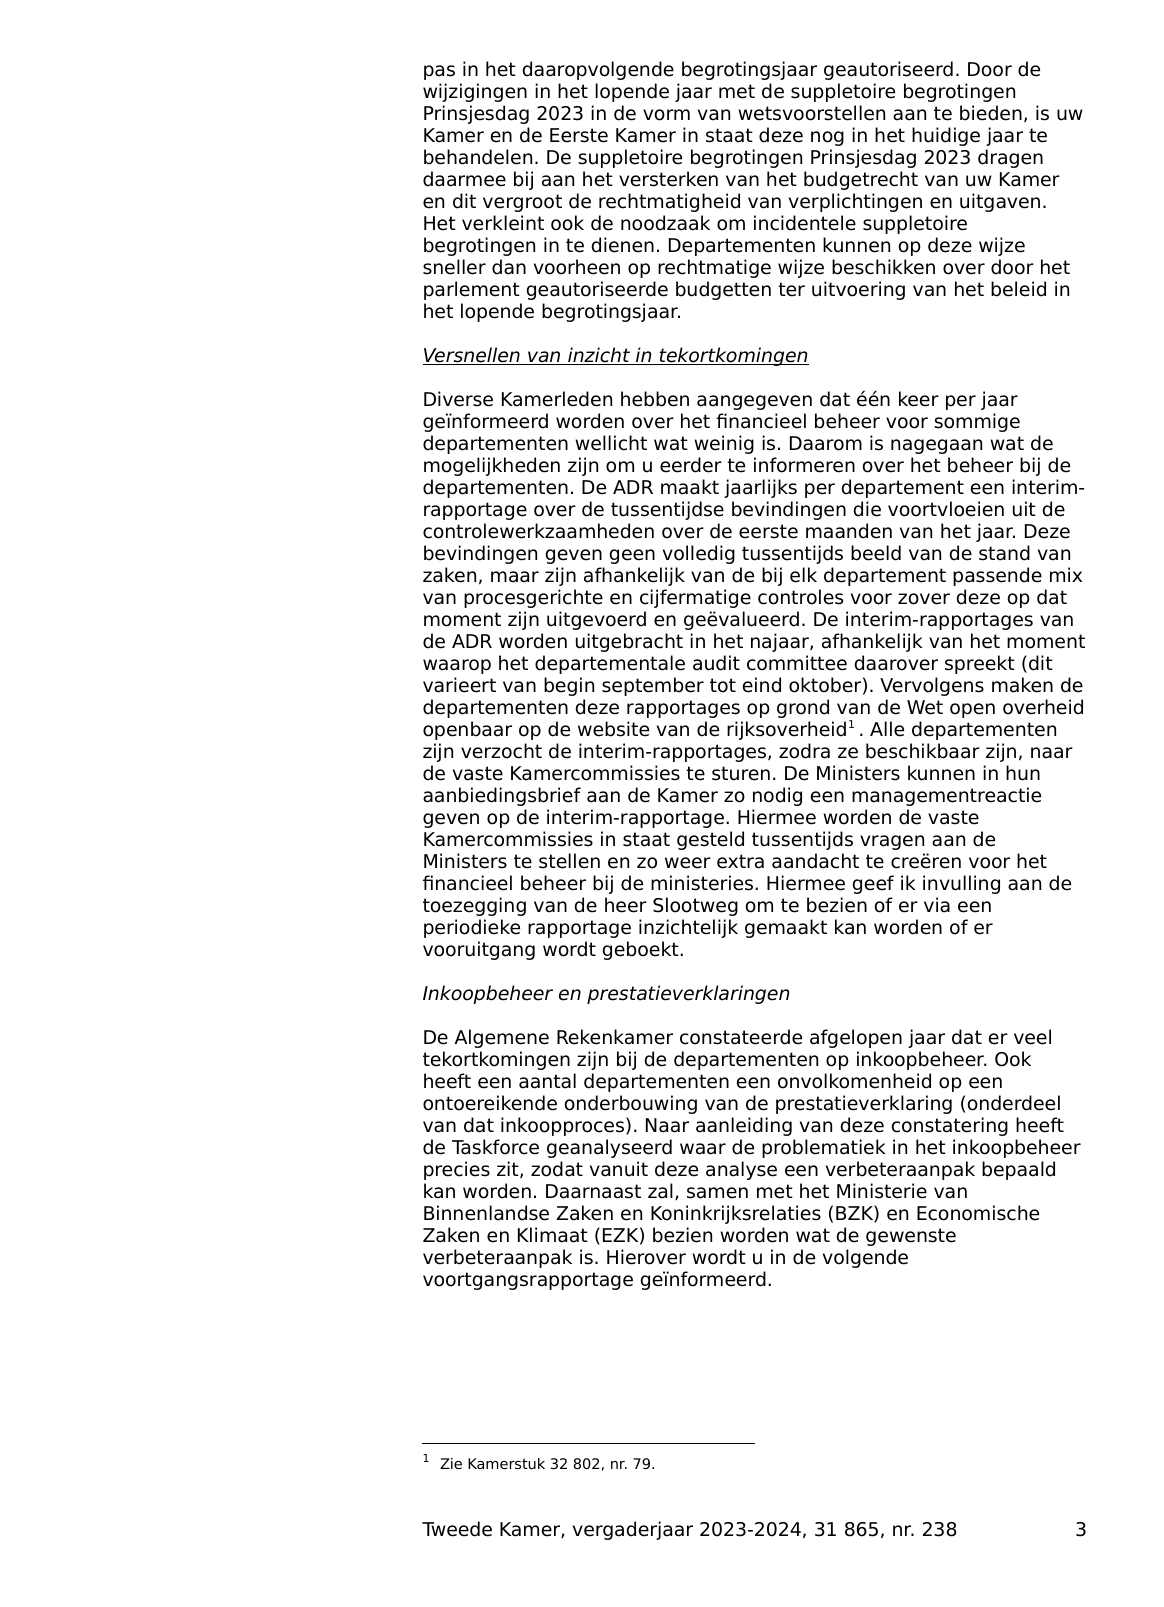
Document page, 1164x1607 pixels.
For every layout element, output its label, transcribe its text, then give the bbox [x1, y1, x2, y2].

subtitle Versnellen van inzicht in tekortkomingen [422, 345, 1087, 367]
text De Algemene Rekenkamer constateerde afgelopen jaar dat er veel tekortkomingen zijn bij de departementen op inkoopbeheer. Ook heeft een aantal departementen een onvolkomenheid op een ontoereikende onderbouwing van de prestatieverklaring (onderdeel van dat inkoopproces). Naar aanleiding van deze constatering heeft de Taskforce geanalyseerd waar de problematiek in het inkoopbeheer precies zit, zodat vanuit deze analyse een verbeteraanpak bepaald kan worden. Daarnaast zal, samen met het Ministerie van Binnenlandse Zaken en Koninkrijksrelaties (BZK) en Economische Zaken en Klimaat (EZK) bezien worden wat de gewenste verbeteraanpak is. Hierover wordt u in de volgende voortgangsrapportage geïnformeerd. [422, 1027, 1087, 1291]
text pas in het daaropvolgende begrotingsjaar geautoriseerd. Door de wijzigingen in het lopende jaar met de suppletoire begrotingen Prinsjesdag 2023 in de vorm van wetsvoorstellen aan te bieden, is uw Kamer en de Eerste Kamer in staat deze nog in het huidige jaar te behandelen. De suppletoire begrotingen Prinsjesdag 2023 dragen daarmee bij aan het versterken van het budgetrecht van uw Kamer en dit vergroot de rechtmatigheid van verplichtingen en uitgaven. Het verkleint ook de noodzaak om incidentele suppletoire begrotingen in te dienen. Departementen kunnen op deze wijze sneller dan voorheen op rechtmatige wijze beschikken over door het parlement geautoriseerde budgetten ter uitvoering van het beleid in het lopende begrotingsjaar. [422, 59, 1087, 323]
text Diverse Kamerleden hebben aangegeven dat één keer per jaar geïnformeerd worden over het financieel beheer voor sommige departementen wellicht wat weinig is. Daarom is nagegaan wat de mogelijkheden zijn om u eerder te informeren over het beheer bij de departementen. De ADR maakt jaarlijks per departement een interim-rapportage over de tussentijdse bevindingen die voortvloeien uit de controlewerkzaamheden over de eerste maanden van het jaar. Deze bevindingen geven geen volledig tussentijds beeld van de stand van zaken, maar zijn afhankelijk van de bij elk departement passende mix van procesgerichte en cijfermatige controles voor zover deze op dat moment zijn uitgevoerd en geëvalueerd. De interim-rapportages van de ADR worden uitgebracht in het najaar, afhankelijk van het moment waarop het departementale audit committee daarover spreekt (dit varieert van begin september tot eind oktober). Vervolgens maken de departementen deze rapportages op grond van de Wet open overheid openbaar op de website van de rijksoverheid. Alle departementen zijn verzocht de interim-rapportages, zodra ze beschikbaar zijn, naar de vaste Kamercommissies te sturen. De Ministers kunnen in hun aanbiedingsbrief aan de Kamer zo nodig een managementreactie geven op de interim-rapportage. Hiermee worden de vaste Kamercommissies in staat gesteld tussentijds vragen aan de Ministers te stellen en zo weer extra aandacht te creëren voor het financieel beheer bij de ministeries. Hiermee geef ik invulling aan de toezegging van de heer Slootweg om te bezien of er via een periodieke rapportage inzichtelijk gemaakt kan worden of er vooruitgang wordt geboekt. [422, 389, 1087, 961]
subtitle Inkoopbeheer en prestatieverklaringen [422, 983, 1087, 1005]
text Zie Kamerstuk 32 802, nr. 79. [422, 1452, 1087, 1474]
